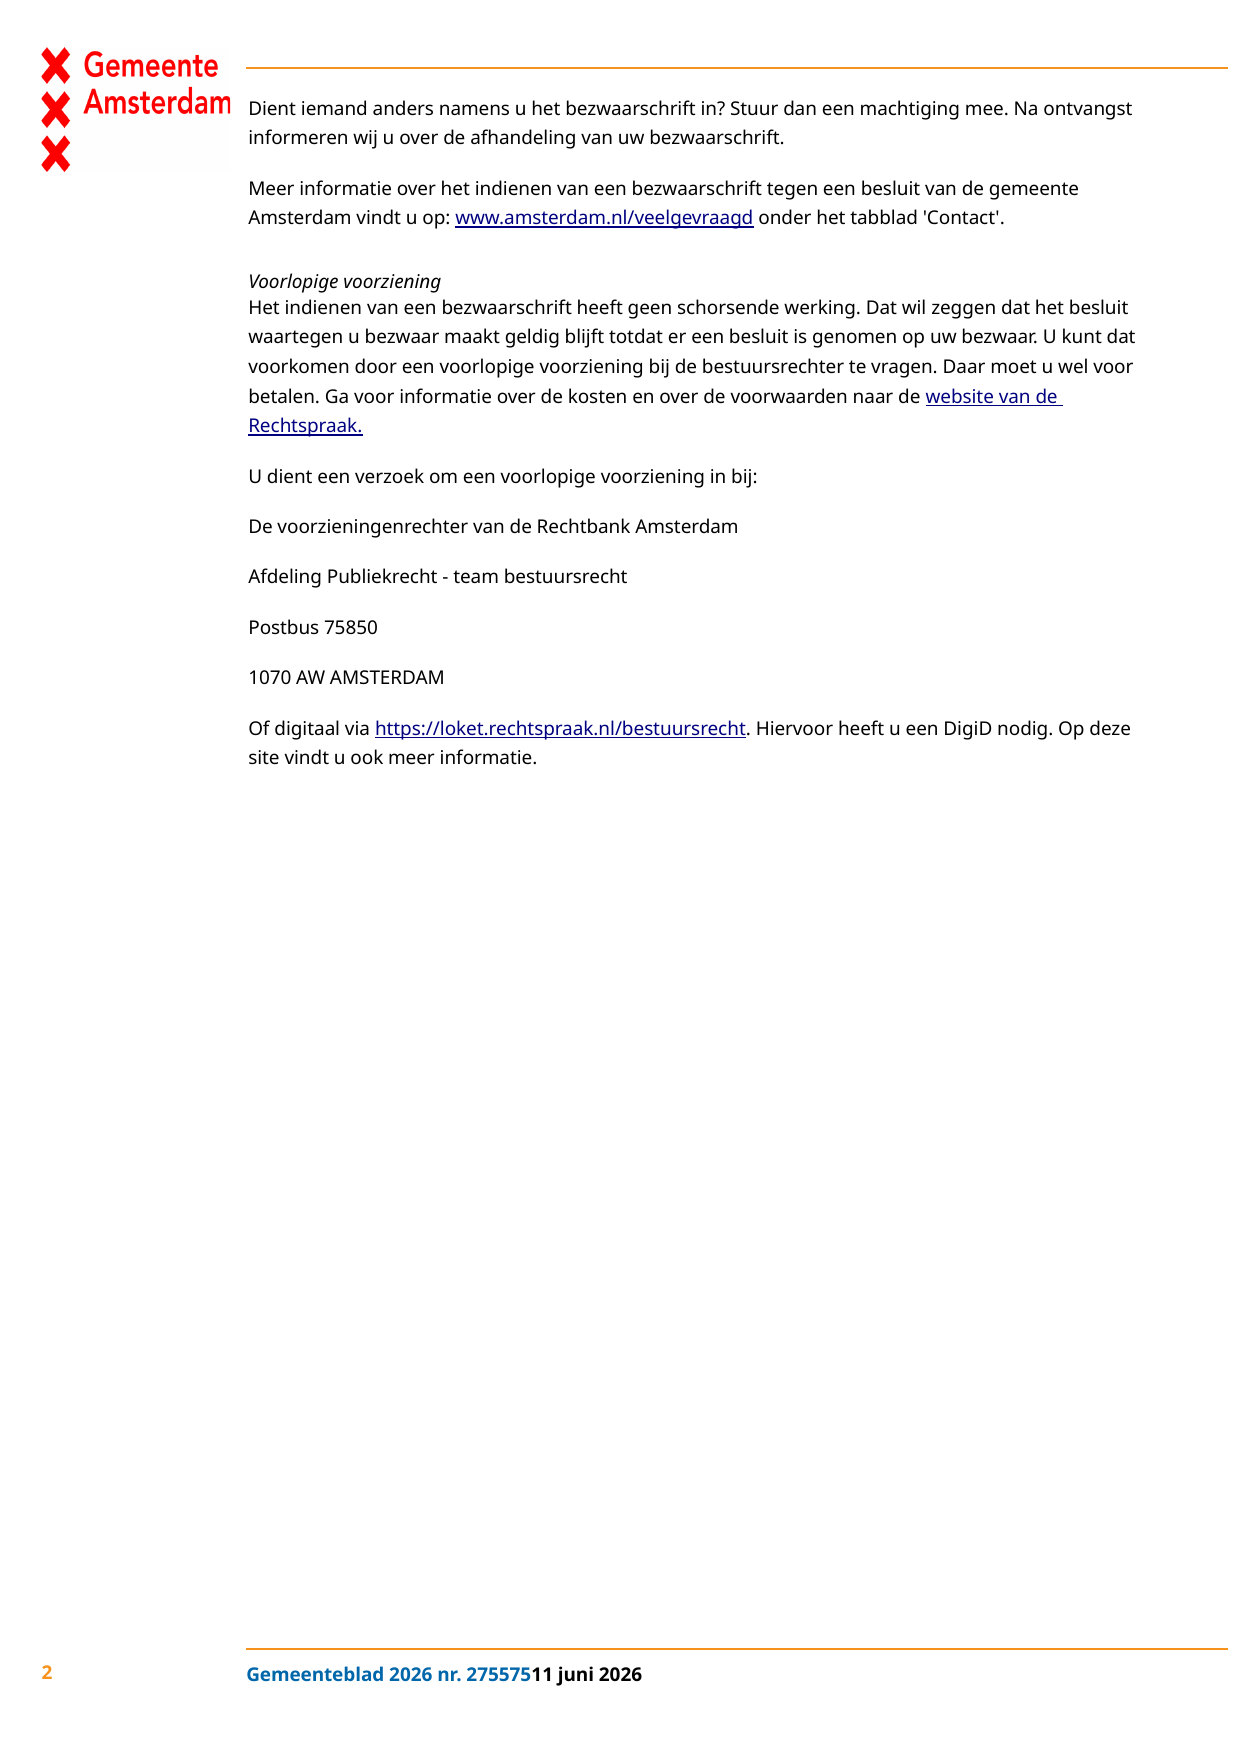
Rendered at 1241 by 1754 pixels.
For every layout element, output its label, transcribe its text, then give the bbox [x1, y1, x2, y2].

text Postbus 75850 [248, 614, 1152, 640]
text U dient een verzoek om een voorlopige voorziening in bij: [248, 463, 1152, 488]
text 1070 AW AMSTERDAM [248, 664, 1152, 690]
text Afdeling Publiekrecht - team bestuursrecht [248, 564, 1152, 589]
text De voorzieningenrechter van de Rechtbank Amsterdam [248, 513, 1152, 539]
text Het indienen van een bezwaarschrift heeft geen schorsende werking. Dat wil zeggen dat het besluit waartegen u bezwaar maakt geldig blijft totdat er een besluit is genomen op uw bezwaar. U kunt dat voorkomen door een voorlopige voorziening bij de bestuursrechter te vragen. Daar moet u wel voor betalen. Ga voor informatie over de kosten en over de voorwaarden naar de website van de Rechtspraak. [248, 294, 1152, 438]
text Dient iemand anders namens u het bezwaarschrift in? Stuur dan een machtiging mee. Na ontvangst informeren wij u over de afhandeling van uw bezwaarschrift. [248, 95, 1152, 150]
picture [41, 47, 231, 172]
text Voorlopige voorziening [248, 268, 1152, 294]
text Meer informatie over het indienen van een bezwaarschrift tegen een besluit van de gemeente Amsterdam vindt u op: www.amsterdam.nl/veelgevraagd onder het tabblad 'Contact'. [248, 175, 1152, 230]
text Of digitaal via https://loket.rechtspraak.nl/bestuursrecht. Hiervoor heeft u een DigiD nodig. Op deze site vindt u ook meer informatie. [248, 715, 1152, 770]
